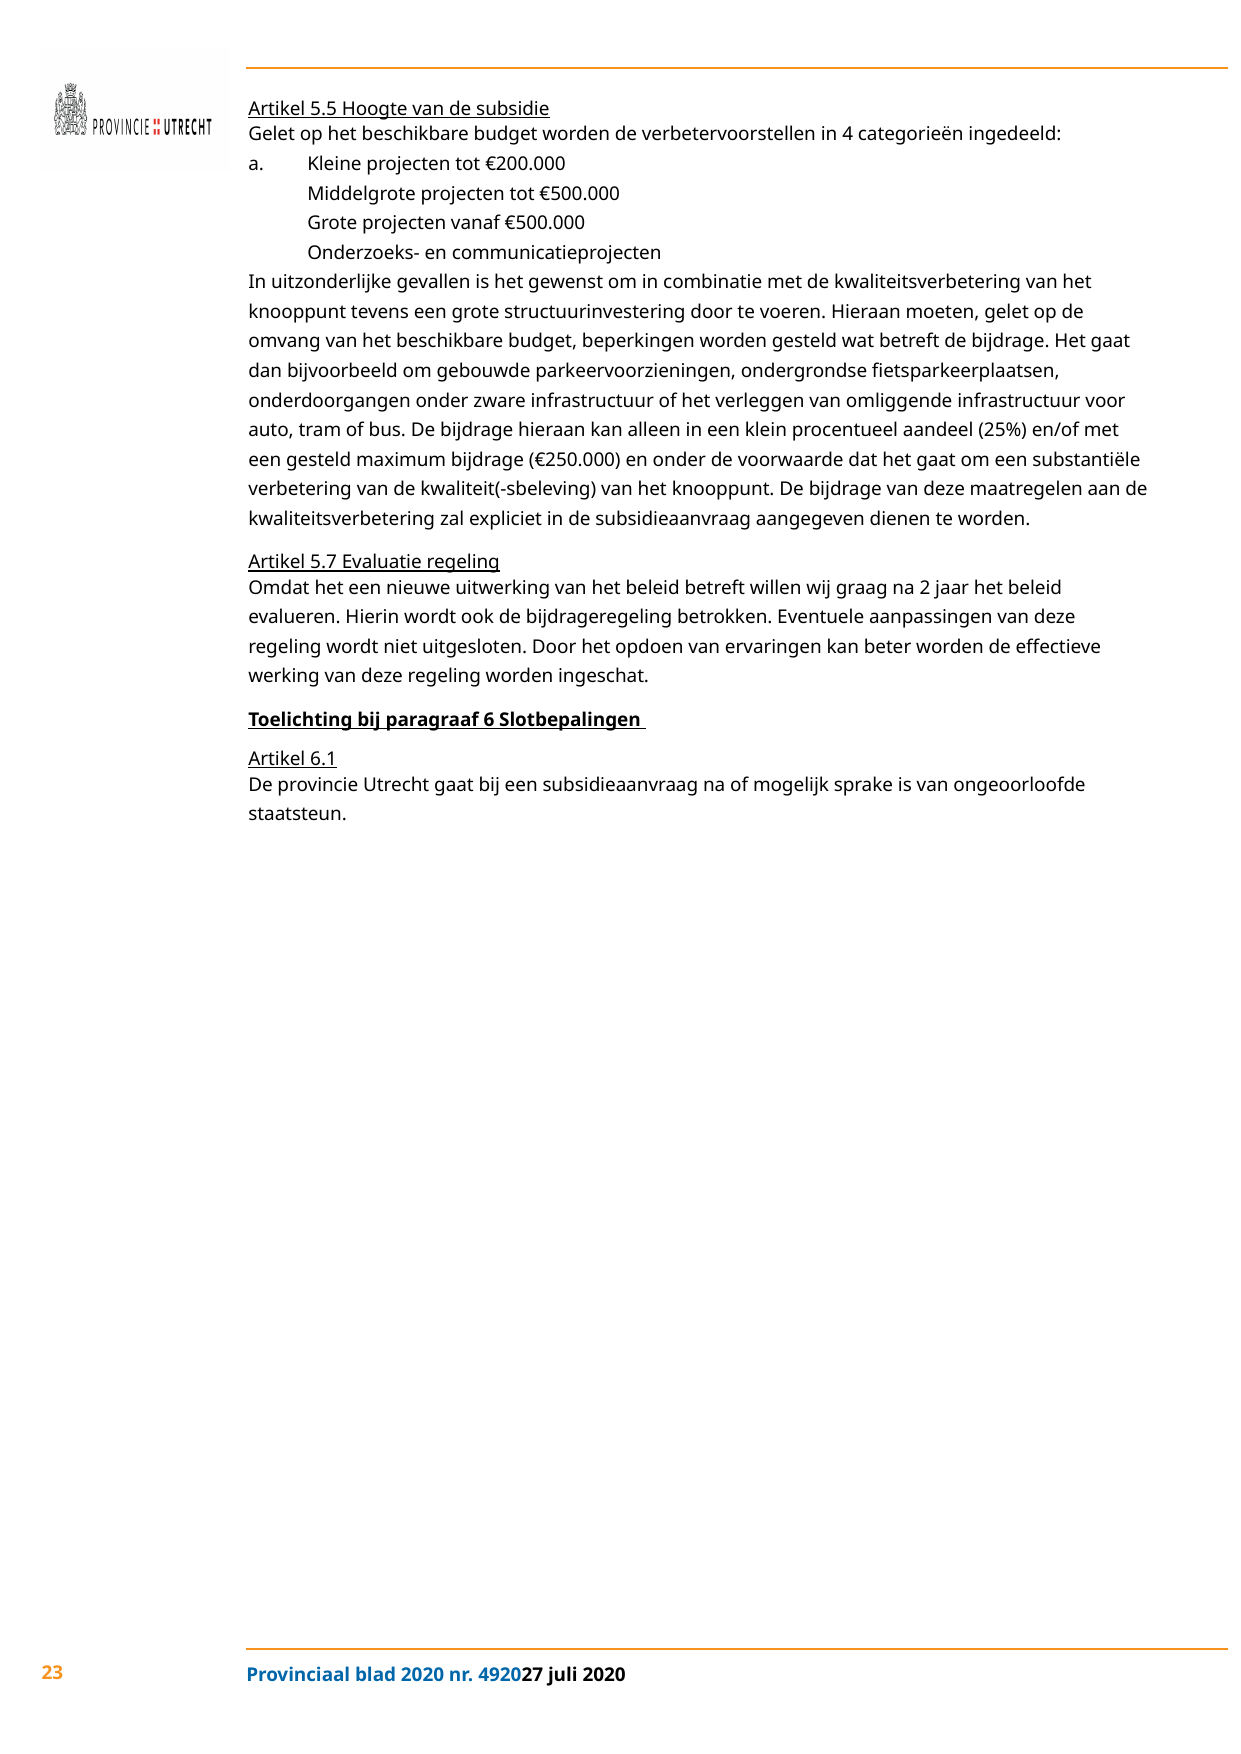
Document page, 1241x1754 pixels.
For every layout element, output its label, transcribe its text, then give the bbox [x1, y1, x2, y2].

text Artikel 5.7 Evaluatie regeling [248, 548, 1152, 574]
text Toelichting bij paragraaf 6 Slotbepalingen [248, 706, 1152, 732]
list Kleine projecten tot €200.000 [248, 150, 1152, 176]
list Onderzoeks- en communicatieprojecten [248, 239, 1152, 264]
list Grote projecten vanaf €500.000 [248, 209, 1152, 235]
text Omdat het een nieuwe uitwerking van het beleid betreft willen wij graag na 2 jaar het beleid evalueren. Hierin wordt ook de bijdrageregeling betrokken. Eventuele aanpassingen van deze regeling wordt niet uitgesloten. Door het opdoen van ervaringen kan beter worden de effectieve werking van deze regeling worden ingeschat. [248, 574, 1152, 688]
text Gelet op het beschikbare budget worden de verbetervoorstellen in 4 categorieën ingedeeld: [248, 121, 1152, 146]
list Middelgrote projecten tot €500.000 [248, 180, 1152, 205]
picture [41, 47, 231, 172]
text In uitzonderlijke gevallen is het gewenst om in combinatie met de kwaliteitsverbetering van het knooppunt tevens een grote structuurinvestering door te voeren. Hieraan moeten, gelet op de omvang van het beschikbare budget, beperkingen worden gesteld wat betreft de bijdrage. Het gaat dan bijvoorbeeld om gebouwde parkeervoorzieningen, ondergrondse fietsparkeerplaatsen, onderdoorgangen onder zware infrastructuur of het verleggen van omliggende infrastructuur voor auto, tram of bus. De bijdrage hieraan kan alleen in een klein procentueel aandeel (25%) en/of met een gesteld maximum bijdrage (€250.000) en onder de voorwaarde dat het gaat om een substantiële verbetering van de kwaliteit(-sbeleving) van het knooppunt. De bijdrage van deze maatregelen aan de kwaliteitsverbetering zal expliciet in de subsidieaanvraag aangegeven dienen te worden. [248, 268, 1152, 531]
text Artikel 5.5 Hoogte van de subsidie [248, 95, 1152, 121]
text Artikel 6.1 [248, 745, 1152, 771]
text De provincie Utrecht gaat bij een subsidieaanvraag na of mogelijk sprake is van ongeoorloofde staatsteun. [248, 771, 1152, 826]
